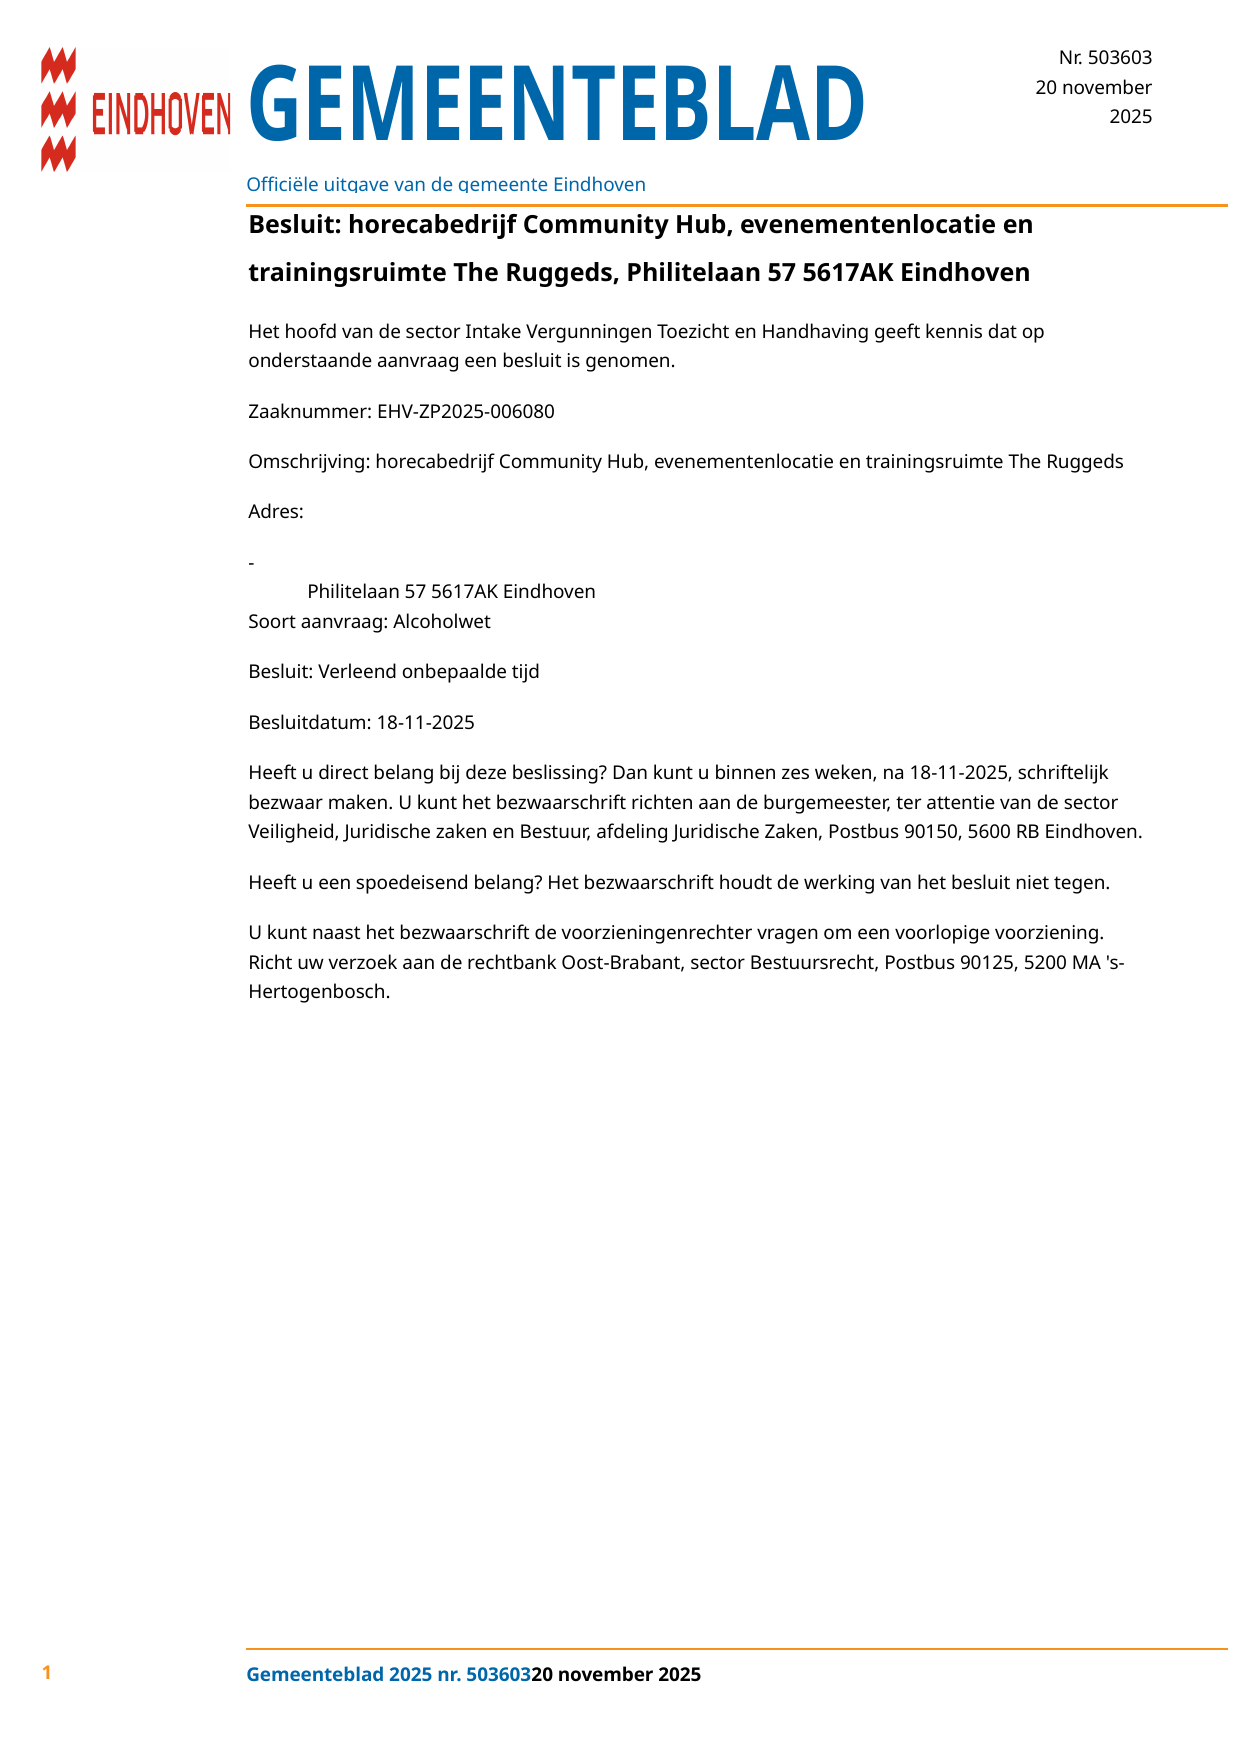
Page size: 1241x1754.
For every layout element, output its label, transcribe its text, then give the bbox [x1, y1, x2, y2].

picture [41, 47, 231, 172]
text Zaaknummer: EHV-ZP2025-006080 [248, 398, 1152, 424]
text Besluit: horecabedrijf Community Hub, evenementenlocatie en trainingsruimte The Ruggeds, Philitelaan 57 5617AK Eindhoven [248, 207, 1152, 288]
text Besluitdatum: 18-11-2025 [248, 709, 1152, 735]
list Philitelaan 57 5617AK Eindhoven [248, 579, 1152, 604]
text Besluit: Verleend onbepaalde tijd [248, 659, 1152, 684]
text Heeft u een spoedeisend belang? Het bezwaarschrift houdt de werking van het besluit niet tegen. [248, 869, 1152, 895]
text Het hoofd van de sector Intake Vergunningen Toezicht en Handhaving geeft kennis dat op onderstaande aanvraag een besluit is genomen. [248, 318, 1152, 373]
text Adres: [248, 499, 1152, 524]
text Omschrijving: horecabedrijf Community Hub, evenementenlocatie en trainingsruimte The Ruggeds [248, 448, 1152, 474]
text Heeft u direct belang bij deze beslissing? Dan kunt u binnen zes weken, na 18-11-2025, schriftelijk bezwaar maken. U kunt het bezwaarschrift richten aan de burgemeester, ter attentie van de sector Veiligheid, Juridische zaken en Bestuur, afdeling Juridische Zaken, Postbus 90150, 5600 RB Eindhoven. [248, 759, 1152, 844]
text Soort aanvraag: Alcoholwet [248, 608, 1152, 634]
text U kunt naast het bezwaarschrift de voorzieningenrechter vragen om een voorlopige voorziening. Richt uw verzoek aan de rechtbank Oost-Brabant, sector Bestuursrecht, Postbus 90125, 5200 MA 's-Hertogenbosch. [248, 919, 1152, 1004]
